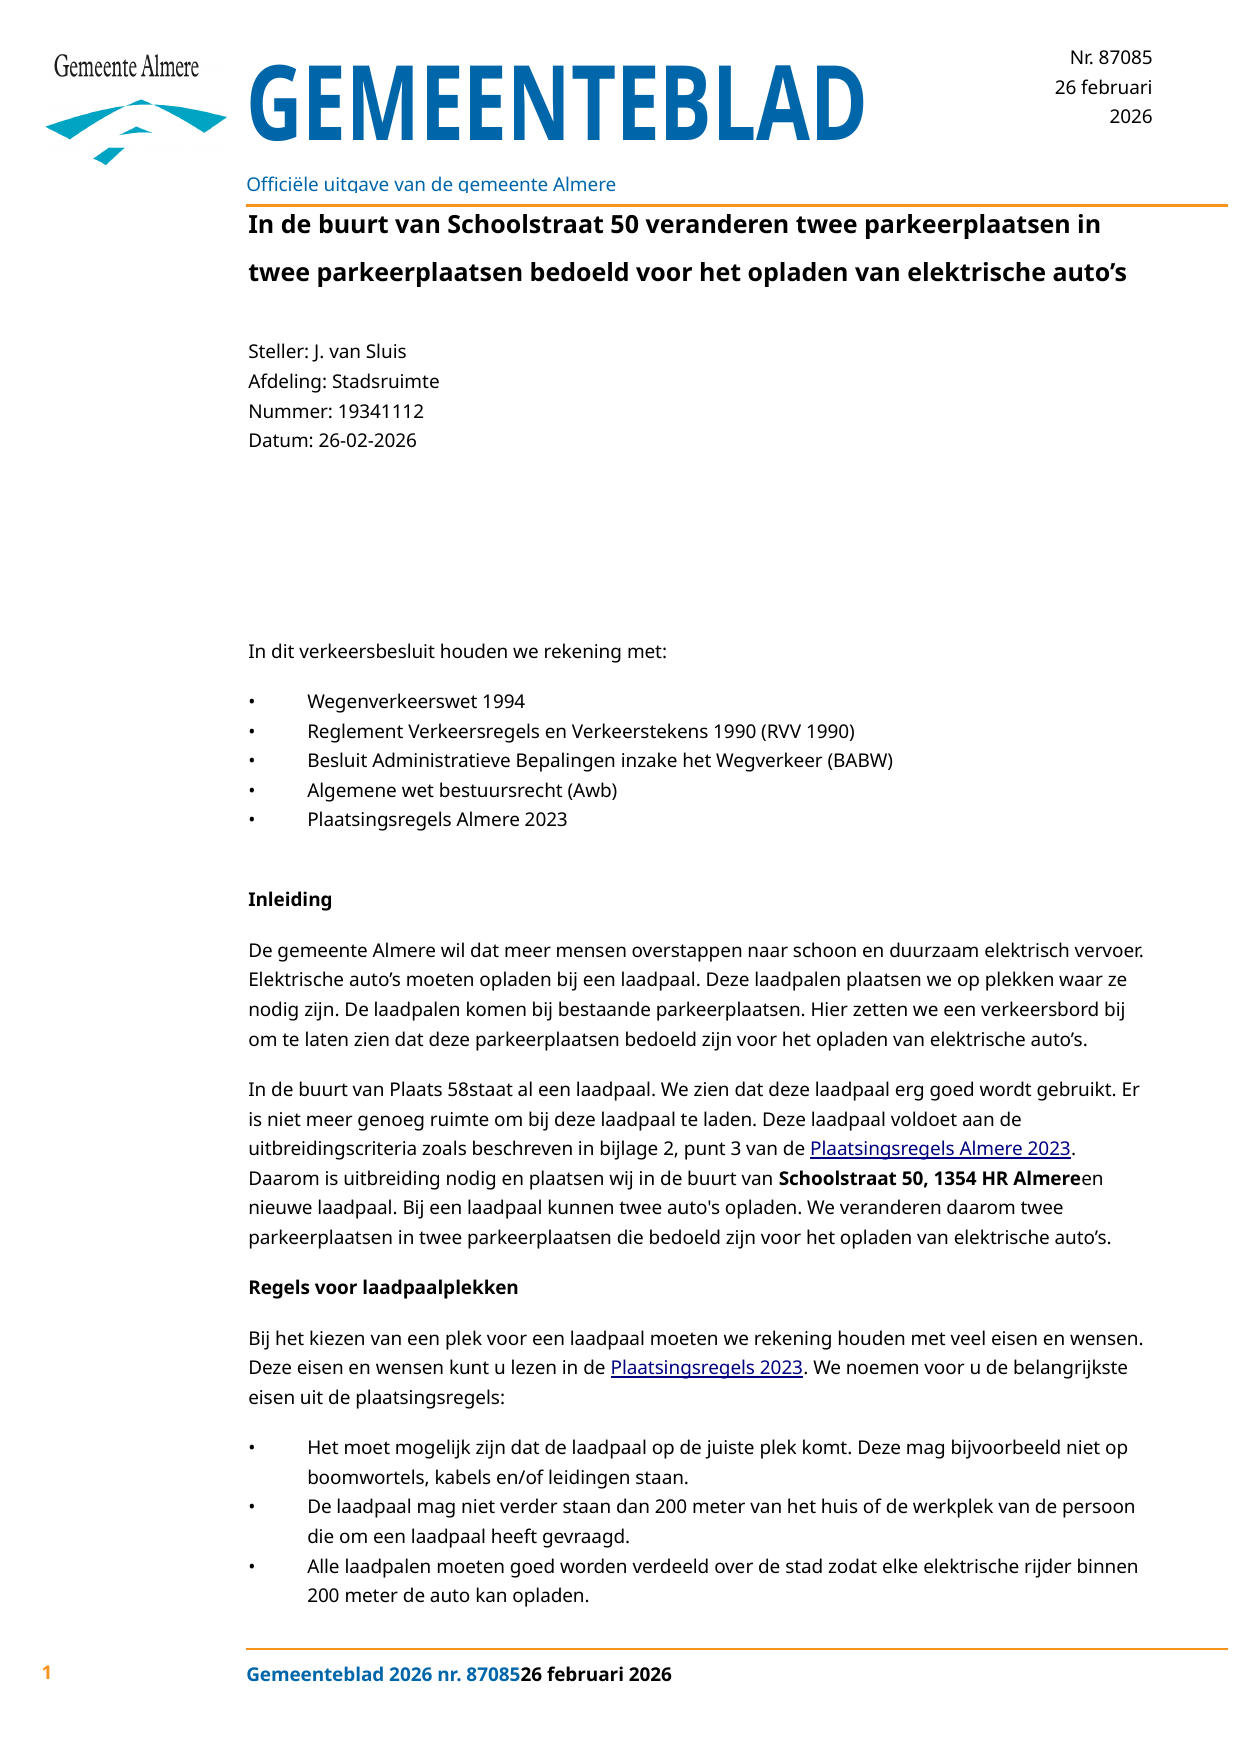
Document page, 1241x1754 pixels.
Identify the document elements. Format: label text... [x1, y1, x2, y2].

list Wegenverkeerswet 1994 [248, 688, 1152, 714]
text Inleiding [248, 887, 1152, 912]
text In de buurt van Schoolstraat 50 veranderen twee parkeerplaatsen in twee parkeerplaatsen bedoeld voor het opladen van elektrische auto’s [248, 207, 1152, 288]
list Plaatsingsregels Almere 2023 [248, 807, 1152, 832]
text De gemeente Almere wil dat meer mensen overstappen naar schoon en duurzaam elektrisch vervoer. Elektrische auto’s moeten opladen bij een laadpaal. Deze laadpalen plaatsen we op plekken waar ze nodig zijn. De laadpalen komen bij bestaande parkeerplaatsen. Hier zetten we een verkeersbord bij om te laten zien dat deze parkeerplaatsen bedoeld zijn voor het opladen van elektrische auto’s. [248, 937, 1152, 1051]
list Reglement Verkeersregels en Verkeerstekens 1990 (RVV 1990) [248, 718, 1152, 743]
text Afdeling: Stadsruimte [248, 368, 1152, 394]
list Algemene wet bestuursrecht (Awb) [248, 777, 1152, 803]
list Besluit Administratieve Bepalingen inzake het Wegverkeer (BABW) [248, 747, 1152, 773]
text Bij het kiezen van een plek voor een laadpaal moeten we rekening houden met veel eisen en wensen. Deze eisen en wensen kunt u lezen in de Plaatsingsregels 2023. We noemen voor u de belangrijkste eisen uit de plaatsingsregels: [248, 1325, 1152, 1410]
list De laadpaal mag niet verder staan dan 200 meter van het huis of de werkplek van de persoon die om een laadpaal heeft gevraagd. [248, 1494, 1152, 1549]
list Alle laadpalen moeten goed worden verdeeld over de stad zodat elke elektrische rijder binnen 200 meter de auto kan opladen. [248, 1553, 1152, 1608]
text Datum: 26-02-2026 [248, 427, 1152, 453]
picture [41, 47, 231, 172]
list Het moet mogelijk zijn dat de laadpaal op de juiste plek komt. Deze mag bijvoorbeeld niet op boomwortels, kabels en/of leidingen staan. [248, 1434, 1152, 1490]
text Regels voor laadpaalplekken [248, 1274, 1152, 1300]
text Nummer: 19341112 [248, 398, 1152, 423]
text In de buurt van Plaats 58staat al een laadpaal. We zien dat deze laadpaal erg goed wordt gebruikt. Er is niet meer genoeg ruimte om bij deze laadpaal te laden. Deze laadpaal voldoet aan de uitbreidingscriteria zoals beschreven in bijlage 2, punt 3 van de Plaatsingsregels Almere 2023. Daarom is uitbreiding nodig en plaatsen wij in de buurt van Schoolstraat 50, 1354 HR Almereen nieuwe laadpaal. Bij een laadpaal kunnen twee auto's opladen. We veranderen daarom twee parkeerplaatsen in twee parkeerplaatsen die bedoeld zijn voor het opladen van elektrische auto’s. [248, 1076, 1152, 1250]
text Steller: J. van Sluis [248, 339, 1152, 364]
text In dit verkeersbesluit houden we rekening met: [248, 638, 1152, 663]
